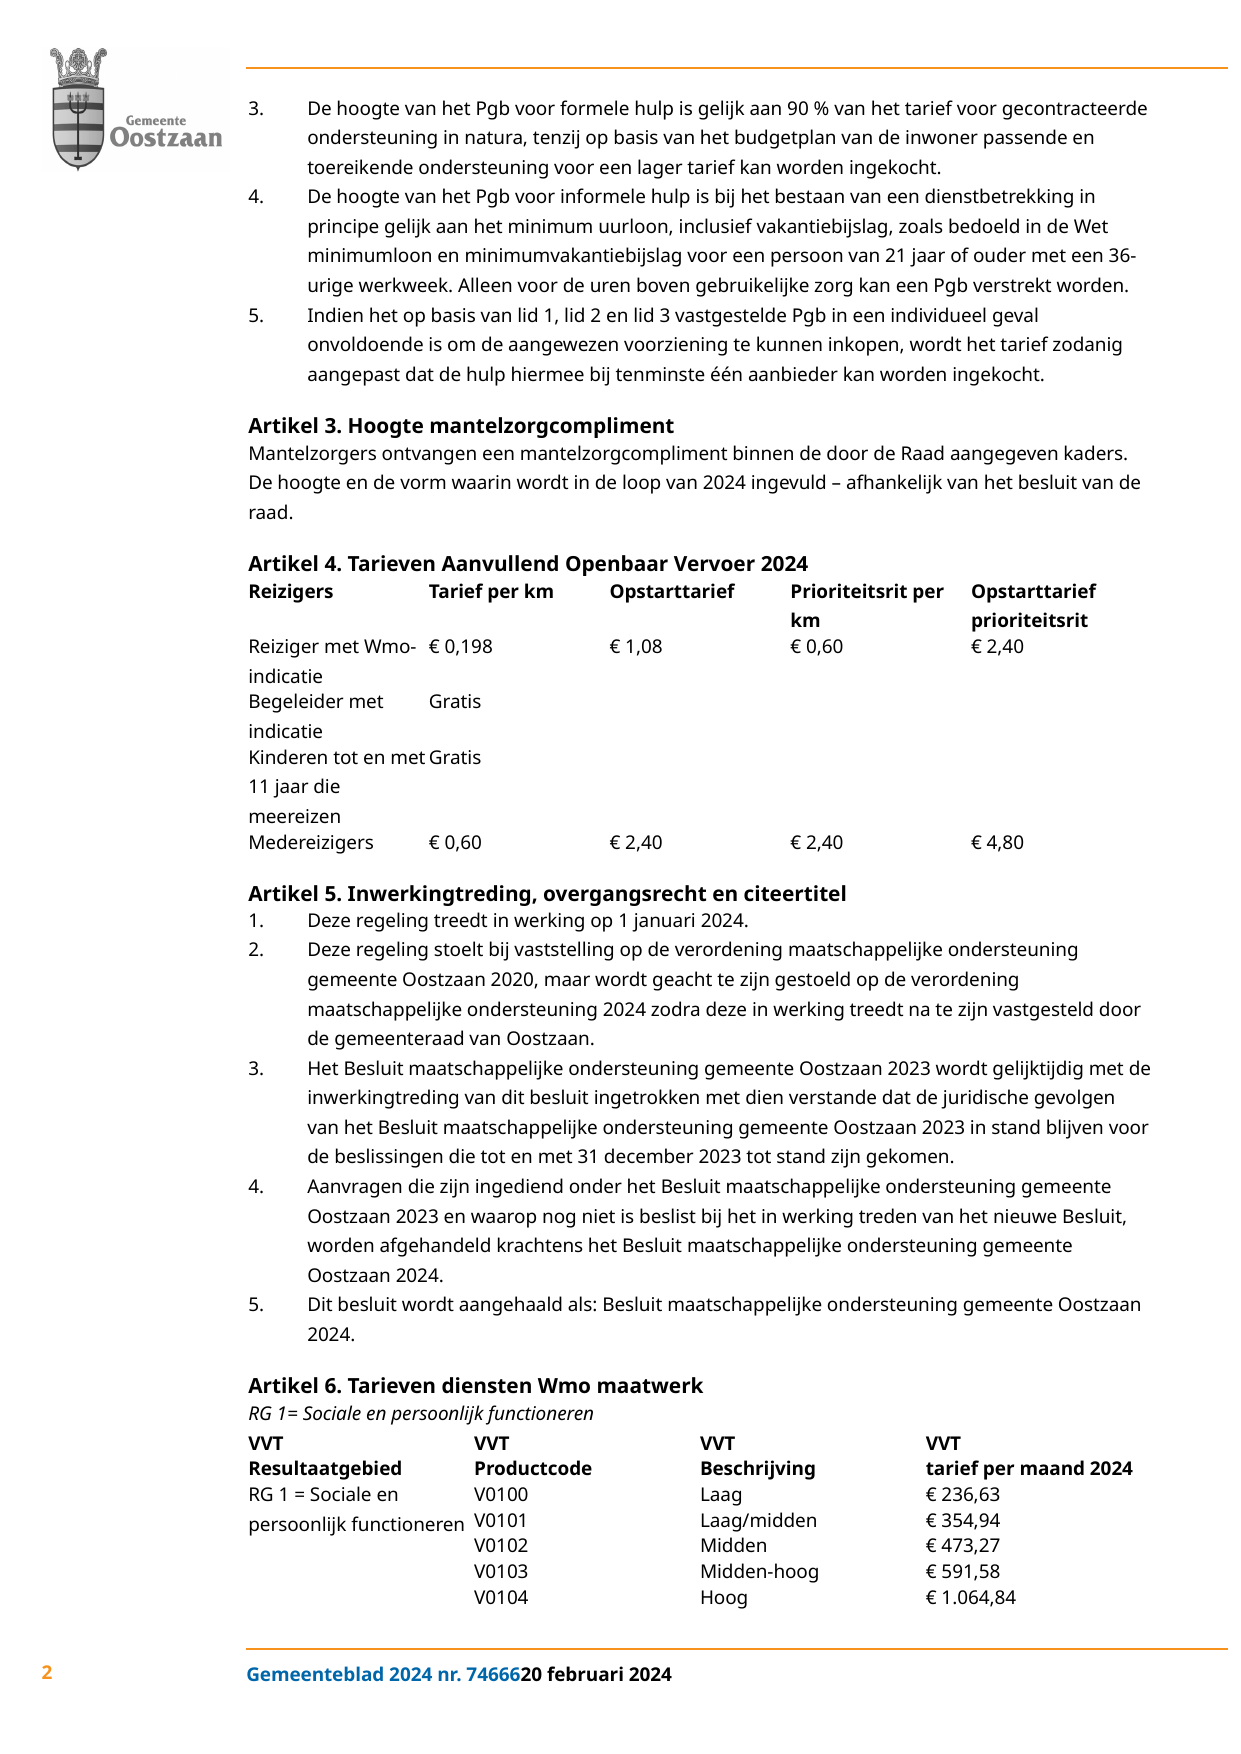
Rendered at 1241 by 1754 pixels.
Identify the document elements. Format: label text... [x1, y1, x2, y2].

text Artikel 6. Tarieven diensten Wmo maatwerk [248, 1372, 1152, 1400]
table_cell € 591,58 [926, 1559, 1152, 1584]
text Artikel 5. Inwerkingtreding, overgangsrecht en citeertitel [248, 879, 1152, 907]
table_cell Begeleider met indicatie [248, 689, 429, 744]
table_cell € 2,40 [790, 829, 971, 854]
table_cell Gratis [429, 689, 609, 744]
table_cell V0101 [474, 1507, 700, 1533]
table_cell RG 1 = Sociale en persoonlijk functioneren [248, 1481, 474, 1610]
table_cell V0102 [474, 1533, 700, 1558]
table_cell € 1.064,84 [926, 1584, 1152, 1610]
table_cell Medereizigers [248, 829, 429, 854]
list De hoogte van het Pgb voor formele hulp is gelijk aan 90 % van het tarief voor gecontracteerde ondersteuning in natura, tenzij op basis van het budgetplan van de inwoner passende en toereikende ondersteuning voor een lager tarief kan worden ingekocht. [248, 95, 1152, 180]
table_cell [609, 744, 790, 829]
table_cell Laag [700, 1481, 926, 1507]
table_header Opstarttarief prioriteitsrit [971, 578, 1152, 633]
table_cell Hoog [700, 1584, 926, 1610]
table_cell [971, 689, 1152, 744]
table_cell [971, 744, 1152, 829]
picture [41, 47, 231, 172]
table_cell € 0,60 [429, 829, 609, 854]
text Mantelzorgers ontvangen een mantelzorgcompliment binnen de door de Raad aangegeven kaders. De hoogte en de vorm waarin wordt in de loop van 2024 ingevuld – afhankelijk van het besluit van de raad. [248, 440, 1152, 525]
table_cell € 4,80 [971, 829, 1152, 854]
list Deze regeling stoelt bij vaststelling op de verordening maatschappelijke ondersteuning gemeente Oostzaan 2020, maar wordt geacht te zijn gestoeld op de verordening maatschappelijke ondersteuning 2024 zodra deze in werking treedt na te zijn vastgesteld door de gemeenteraad van Oostzaan. [248, 937, 1152, 1051]
table_cell Beschrijving [700, 1456, 926, 1481]
table_cell V0104 [474, 1584, 700, 1610]
table_cell Gratis [429, 744, 609, 829]
table_cell [609, 689, 790, 744]
table_cell Laag/midden [700, 1507, 926, 1533]
list Het Besluit maatschappelijke ondersteuning gemeente Oostzaan 2023 wordt gelijktijdig met de inwerkingtreding van dit besluit ingetrokken met dien verstande dat de juridische gevolgen van het Besluit maatschappelijke ondersteuning gemeente Oostzaan 2023 in stand blijven voor de beslissingen die tot en met 31 december 2023 tot stand zijn gekomen. [248, 1055, 1152, 1169]
text RG 1= Sociale en persoonlijk functioneren [248, 1400, 1152, 1426]
text Artikel 3. Hoogte mantelzorgcompliment [248, 411, 1152, 440]
table_cell V0100 [474, 1481, 700, 1507]
table_cell € 1,08 [609, 633, 790, 689]
text Artikel 4. Tarieven Aanvullend Openbaar Vervoer 2024 [248, 549, 1152, 578]
table_cell Resultaatgebied [248, 1456, 474, 1481]
table_header Opstarttarief [609, 578, 790, 633]
list Dit besluit wordt aangehaald als: Besluit maatschappelijke ondersteuning gemeente Oostzaan 2024. [248, 1292, 1152, 1347]
table_header VVT [926, 1430, 1152, 1456]
table_cell € 0,60 [790, 633, 971, 689]
table_header VVT [248, 1430, 474, 1456]
list Deze regeling treedt in werking op 1 januari 2024. [248, 907, 1152, 933]
table_header Prioriteitsrit per km [790, 578, 971, 633]
table_cell € 473,27 [926, 1533, 1152, 1558]
table_cell tarief per maand 2024 [926, 1456, 1152, 1481]
table_cell Midden-hoog [700, 1559, 926, 1584]
list Indien het op basis van lid 1, lid 2 en lid 3 vastgestelde Pgb in een individueel geval onvoldoende is om de aangewezen voorziening te kunnen inkopen, wordt het tarief zodanig aangepast dat de hulp hiermee bij tenminste één aanbieder kan worden ingekocht. [248, 302, 1152, 387]
table_cell € 354,94 [926, 1507, 1152, 1533]
table_header Reizigers [248, 578, 429, 633]
list Aanvragen die zijn ingediend onder het Besluit maatschappelijke ondersteuning gemeente Oostzaan 2023 en waarop nog niet is beslist bij het in werking treden van het nieuwe Besluit, worden afgehandeld krachtens het Besluit maatschappelijke ondersteuning gemeente Oostzaan 2024. [248, 1173, 1152, 1288]
table_header Tarief per km [429, 578, 609, 633]
table_header VVT [700, 1430, 926, 1456]
table_cell € 2,40 [971, 633, 1152, 689]
table_cell Kinderen tot en met 11 jaar die meereizen [248, 744, 429, 829]
table_cell € 236,63 [926, 1481, 1152, 1507]
table_cell € 0,198 [429, 633, 609, 689]
table_cell [790, 744, 971, 829]
list De hoogte van het Pgb voor informele hulp is bij het bestaan van een dienstbetrekking in principe gelijk aan het minimum uurloon, inclusief vakantiebijslag, zoals bedoeld in de Wet minimumloon en minimumvakantiebijslag voor een persoon van 21 jaar of ouder met een 36-urige werkweek. Alleen voor de uren boven gebruikelijke zorg kan een Pgb verstrekt worden. [248, 183, 1152, 298]
table_cell Midden [700, 1533, 926, 1558]
table_cell [790, 689, 971, 744]
table_cell Reiziger met Wmo-indicatie [248, 633, 429, 689]
table_header VVT [474, 1430, 700, 1456]
table_cell Productcode [474, 1456, 700, 1481]
table_cell € 2,40 [609, 829, 790, 854]
table_cell V0103 [474, 1559, 700, 1584]
